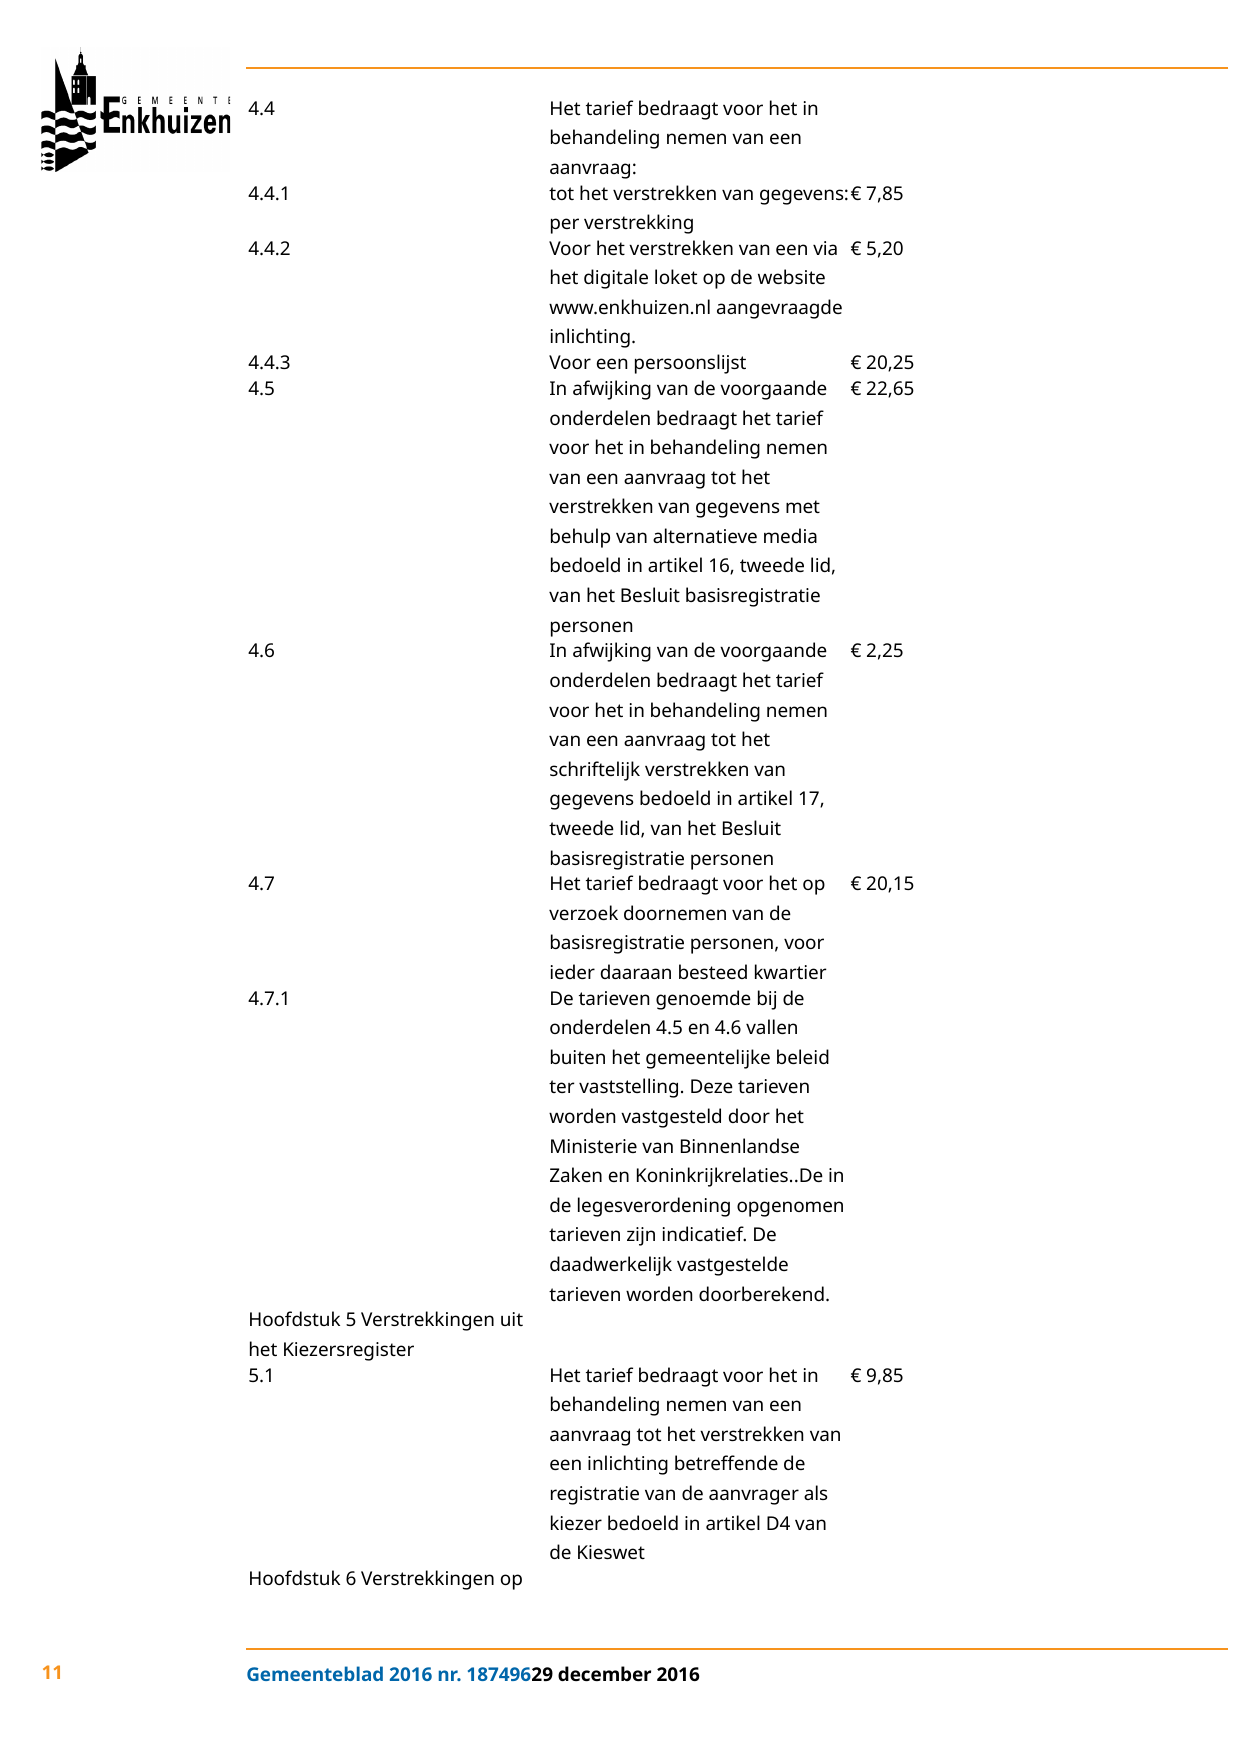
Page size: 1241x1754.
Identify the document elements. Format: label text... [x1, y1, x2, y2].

table_cell 4.4.2 [248, 235, 549, 349]
table_cell 5.1 [248, 1362, 549, 1565]
table_cell € 7,85 [850, 180, 1152, 235]
table_cell € 2,25 [850, 638, 1152, 870]
table_cell Hoofdstuk 6 Verstrekkingen op [248, 1565, 549, 1591]
table_cell Voor een persoonslijst [549, 350, 850, 375]
table_cell € 20,15 [850, 870, 1152, 985]
table_cell 4.4.1 [248, 180, 549, 235]
table_cell [850, 95, 1152, 180]
table_cell tot het verstrekken van gegevens: per verstrekking [549, 180, 850, 235]
table_cell € 22,65 [850, 375, 1152, 638]
table_cell In afwijking van de voorgaande onderdelen bedraagt het tarief voor het in behandeling nemen van een aanvraag tot het schriftelijk verstrekken van gegevens bedoeld in artikel 17, tweede lid, van het Besluit basisregistratie personen [549, 638, 850, 870]
picture [41, 47, 231, 172]
table_cell Voor het verstrekken van een via het digitale loket op de website www.enkhuizen.nl aangevraagde inlichting. [549, 235, 850, 349]
table_cell De tarieven genoemde bij de onderdelen 4.5 en 4.6 vallen buiten het gemeentelijke beleid ter vaststelling. Deze tarieven worden vastgesteld door het Ministerie van Binnenlandse Zaken en Koninkrijkrelaties..De in de legesverordening opgenomen tarieven zijn indicatief. De daadwerkelijk vastgestelde tarieven worden doorberekend. [549, 985, 850, 1306]
table_cell € 9,85 [850, 1362, 1152, 1565]
table_cell 4.5 [248, 375, 549, 638]
table_cell Het tarief bedraagt voor het op verzoek doornemen van de basisregistratie personen, voor ieder daaraan besteed kwartier [549, 870, 850, 985]
table_cell 4.4 [248, 95, 549, 180]
table_cell [850, 985, 1152, 1306]
table_cell 4.4.3 [248, 350, 549, 375]
table_cell Hoofdstuk 5 Verstrekkingen uit het Kiezersregister [248, 1306, 549, 1362]
table_cell € 20,25 [850, 350, 1152, 375]
table_cell Het tarief bedraagt voor het in behandeling nemen van een aanvraag tot het verstrekken van een inlichting betreffende de registratie van de aanvrager als kiezer bedoeld in artikel D4 van de Kieswet [549, 1362, 850, 1565]
table_cell € 5,20 [850, 235, 1152, 349]
table_cell 4.7 [248, 870, 549, 985]
table_cell 4.6 [248, 638, 549, 870]
table_cell In afwijking van de voorgaande onderdelen bedraagt het tarief voor het in behandeling nemen van een aanvraag tot het verstrekken van gegevens met behulp van alternatieve media bedoeld in artikel 16, tweede lid, van het Besluit basisregistratie personen [549, 375, 850, 638]
table_cell 4.7.1 [248, 985, 549, 1306]
table_cell Het tarief bedraagt voor het in behandeling nemen van een aanvraag: [549, 95, 850, 180]
